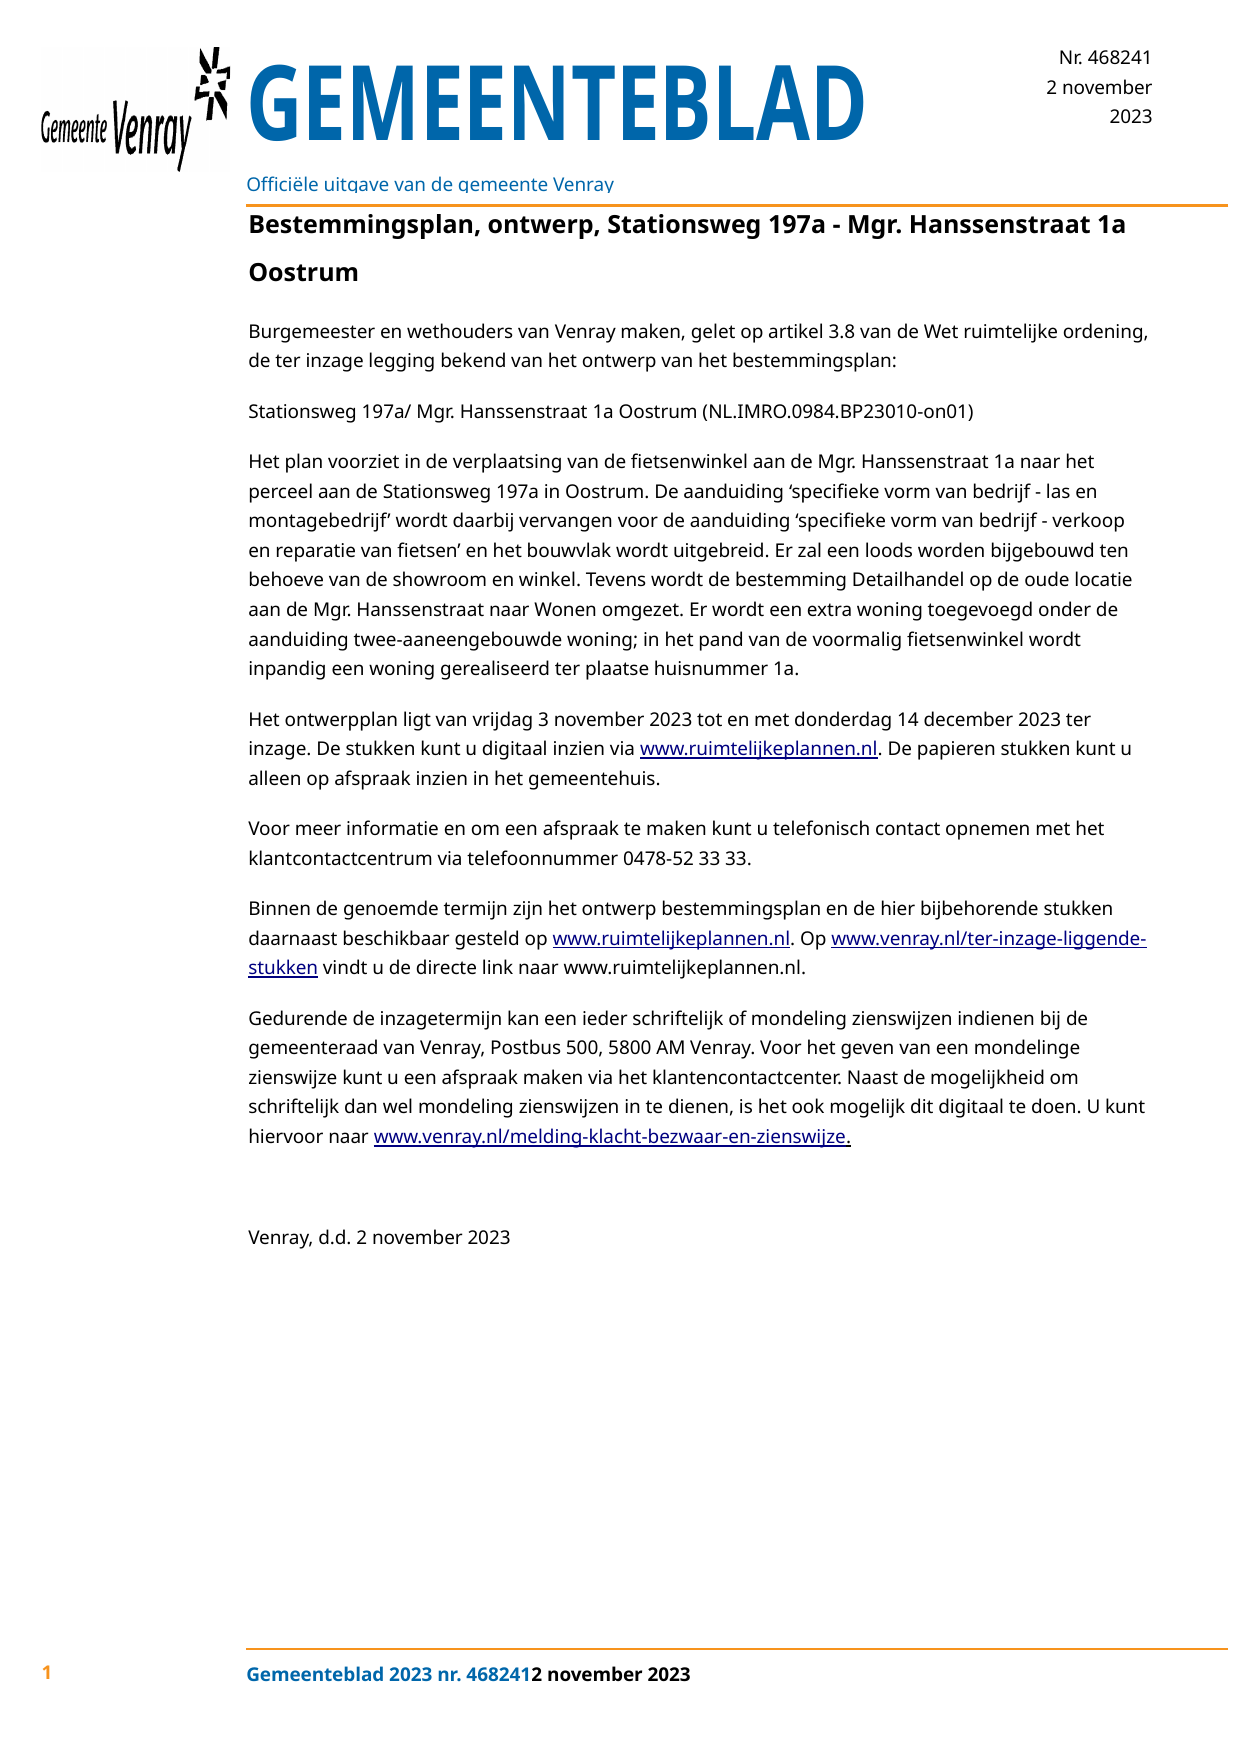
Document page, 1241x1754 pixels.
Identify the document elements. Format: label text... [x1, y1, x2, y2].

text Binnen de genoemde termijn zijn het ontwerp bestemmingsplan en de hier bijbehorende stukken daarnaast beschikbaar gesteld op www.ruimtelijkeplannen.nl. Op www.venray.nl/ter-inzage-liggende-stukken vindt u de directe link naar www.ruimtelijkeplannen.nl. [248, 895, 1152, 980]
text Burgemeester en wethouders van Venray maken, gelet op artikel 3.8 van de Wet ruimtelijke ordening, de ter inzage legging bekend van het ontwerp van het bestemmingsplan: [248, 318, 1152, 373]
text Gedurende de inzagetermijn kan een ieder schriftelijk of mondeling zienswijzen indienen bij de gemeenteraad van Venray, Postbus 500, 5800 AM Venray. Voor het geven van een mondelinge zienswijze kunt u een afspraak maken via het klantencontactcenter. Naast de mogelijkheid om schriftelijk dan wel mondeling zienswijzen in te dienen, is het ook mogelijk dit digitaal te doen. U kunt hiervoor naar www.venray.nl/melding-klacht-bezwaar-en-zienswijze. [248, 1005, 1152, 1149]
text Voor meer informatie en om een afspraak te maken kunt u telefonisch contact opnemen met het klantcontactcentrum via telefoonnummer 0478-52 33 33. [248, 815, 1152, 871]
text Bestemmingsplan, ontwerp, Stationsweg 197a - Mgr. Hanssenstraat 1a Oostrum [248, 207, 1152, 288]
text Stationsweg 197a/ Mgr. Hanssenstraat 1a Oostrum (NL.IMRO.0984.BP23010-on01) [248, 398, 1152, 424]
text Het ontwerpplan ligt van vrijdag 3 november 2023 tot en met donderdag 14 december 2023 ter inzage. De stukken kunt u digitaal inzien via www.ruimtelijkeplannen.nl. De papieren stukken kunt u alleen op afspraak inzien in het gemeentehuis. [248, 706, 1152, 791]
text Het plan voorziet in de verplaatsing van de fietsenwinkel aan de Mgr. Hanssenstraat 1a naar het perceel aan de Stationsweg 197a in Oostrum. De aanduiding ‘specifieke vorm van bedrijf - las en montagebedrijf’ wordt daarbij vervangen voor de aanduiding ‘specifieke vorm van bedrijf - verkoop en reparatie van fietsen’ en het bouwvlak wordt uitgebreid. Er zal een loods worden bijgebouwd ten behoeve van de showroom en winkel. Tevens wordt de bestemming Detailhandel op de oude locatie aan de Mgr. Hanssenstraat naar Wonen omgezet. Er wordt een extra woning toegevoegd onder de aanduiding twee-aaneengebouwde woning; in het pand van de voormalig fietsenwinkel wordt inpandig een woning gerealiseerd ter plaatse huisnummer 1a. [248, 448, 1152, 681]
text Venray, d.d. 2 november 2023 [248, 1224, 1152, 1250]
picture [41, 47, 231, 172]
